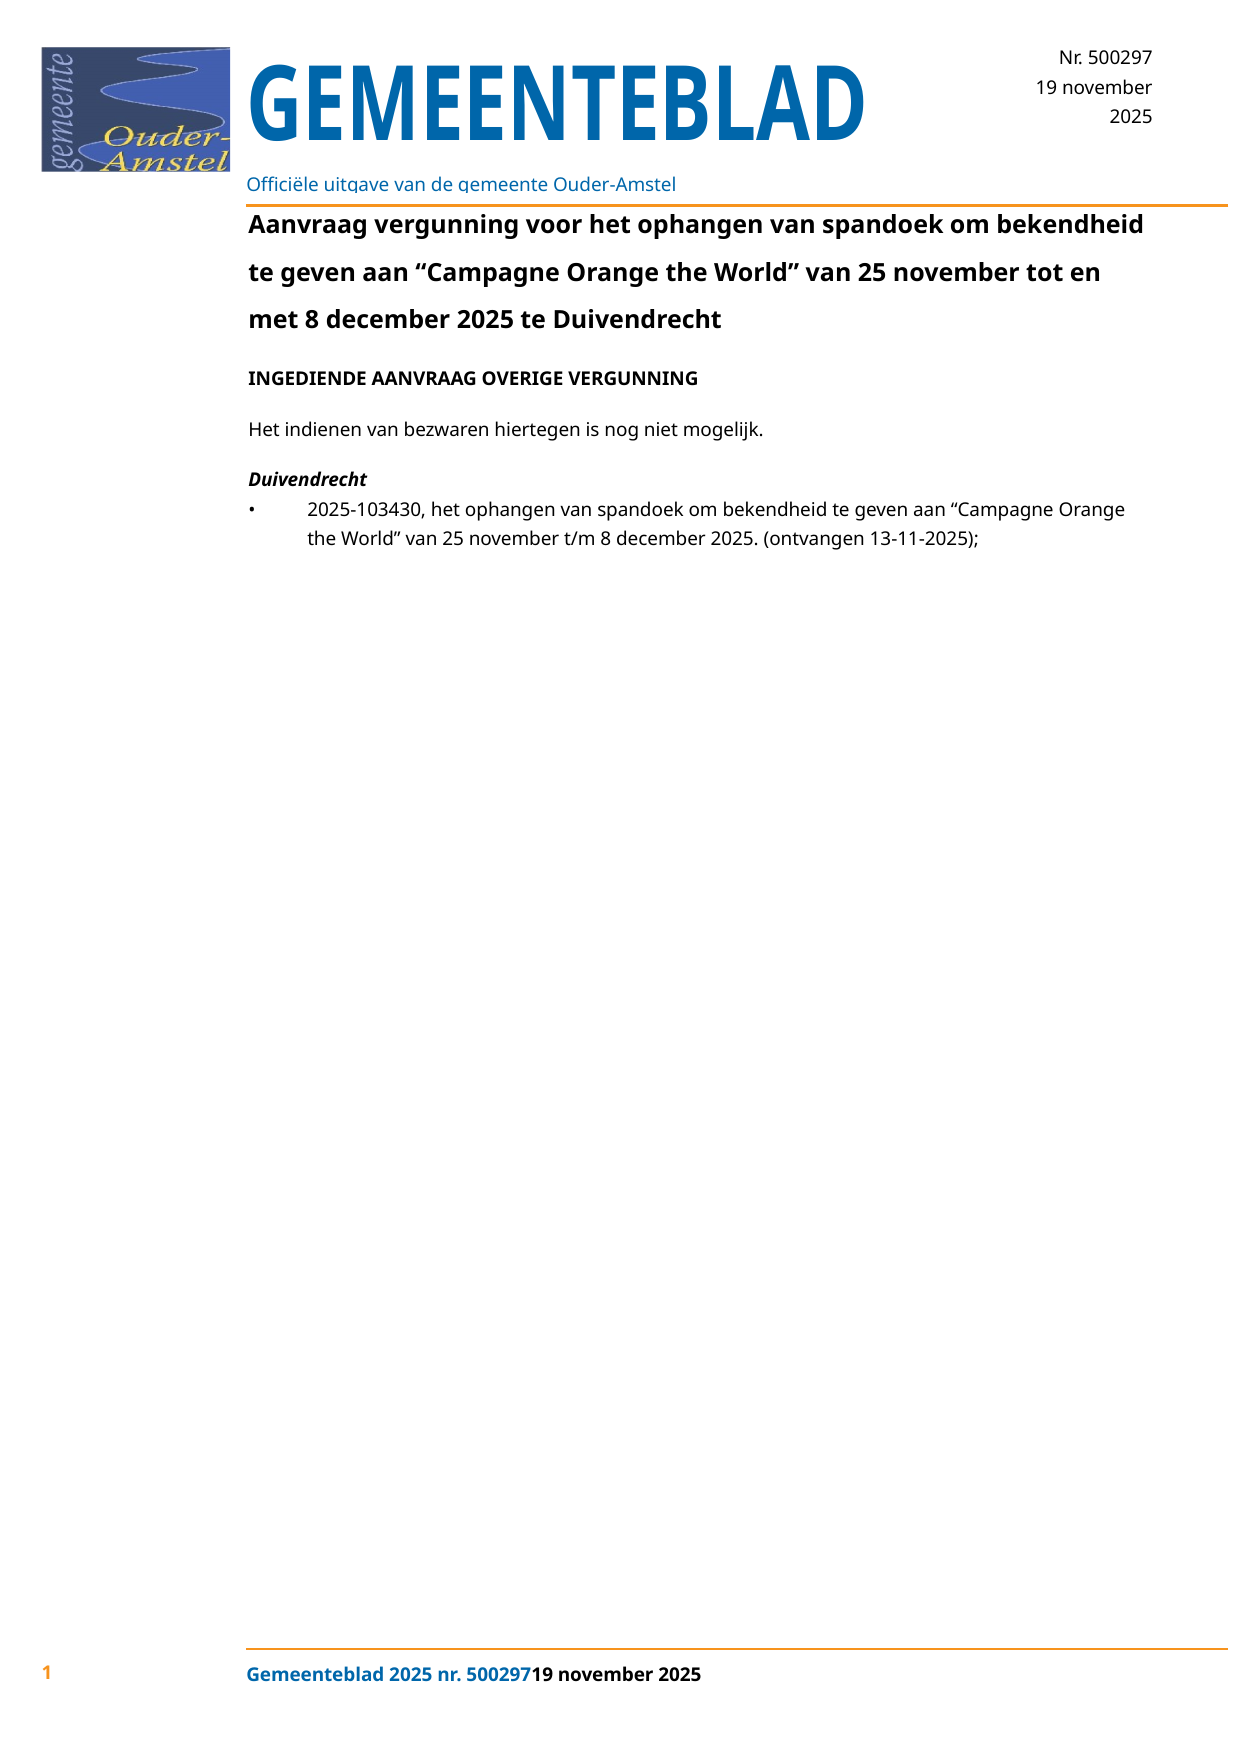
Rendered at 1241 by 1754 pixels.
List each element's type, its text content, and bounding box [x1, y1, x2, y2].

text Aanvraag vergunning voor het ophangen van spandoek om bekendheid te geven aan “Campagne Orange the World” van 25 november tot en met 8 december 2025 te Duivendrecht [248, 207, 1152, 336]
list 2025-103430, het ophangen van spandoek om bekendheid te geven aan “Campagne Orange the World” van 25 november t/m 8 december 2025. (ontvangen 13-11-2025); [248, 496, 1152, 551]
picture [41, 47, 231, 172]
text INGEDIENDE AANVRAAG OVERIGE VERGUNNING [248, 366, 1152, 391]
text Duivendrecht [248, 466, 1152, 492]
text Het indienen van bezwaren hiertegen is nog niet mogelijk. [248, 416, 1152, 442]
